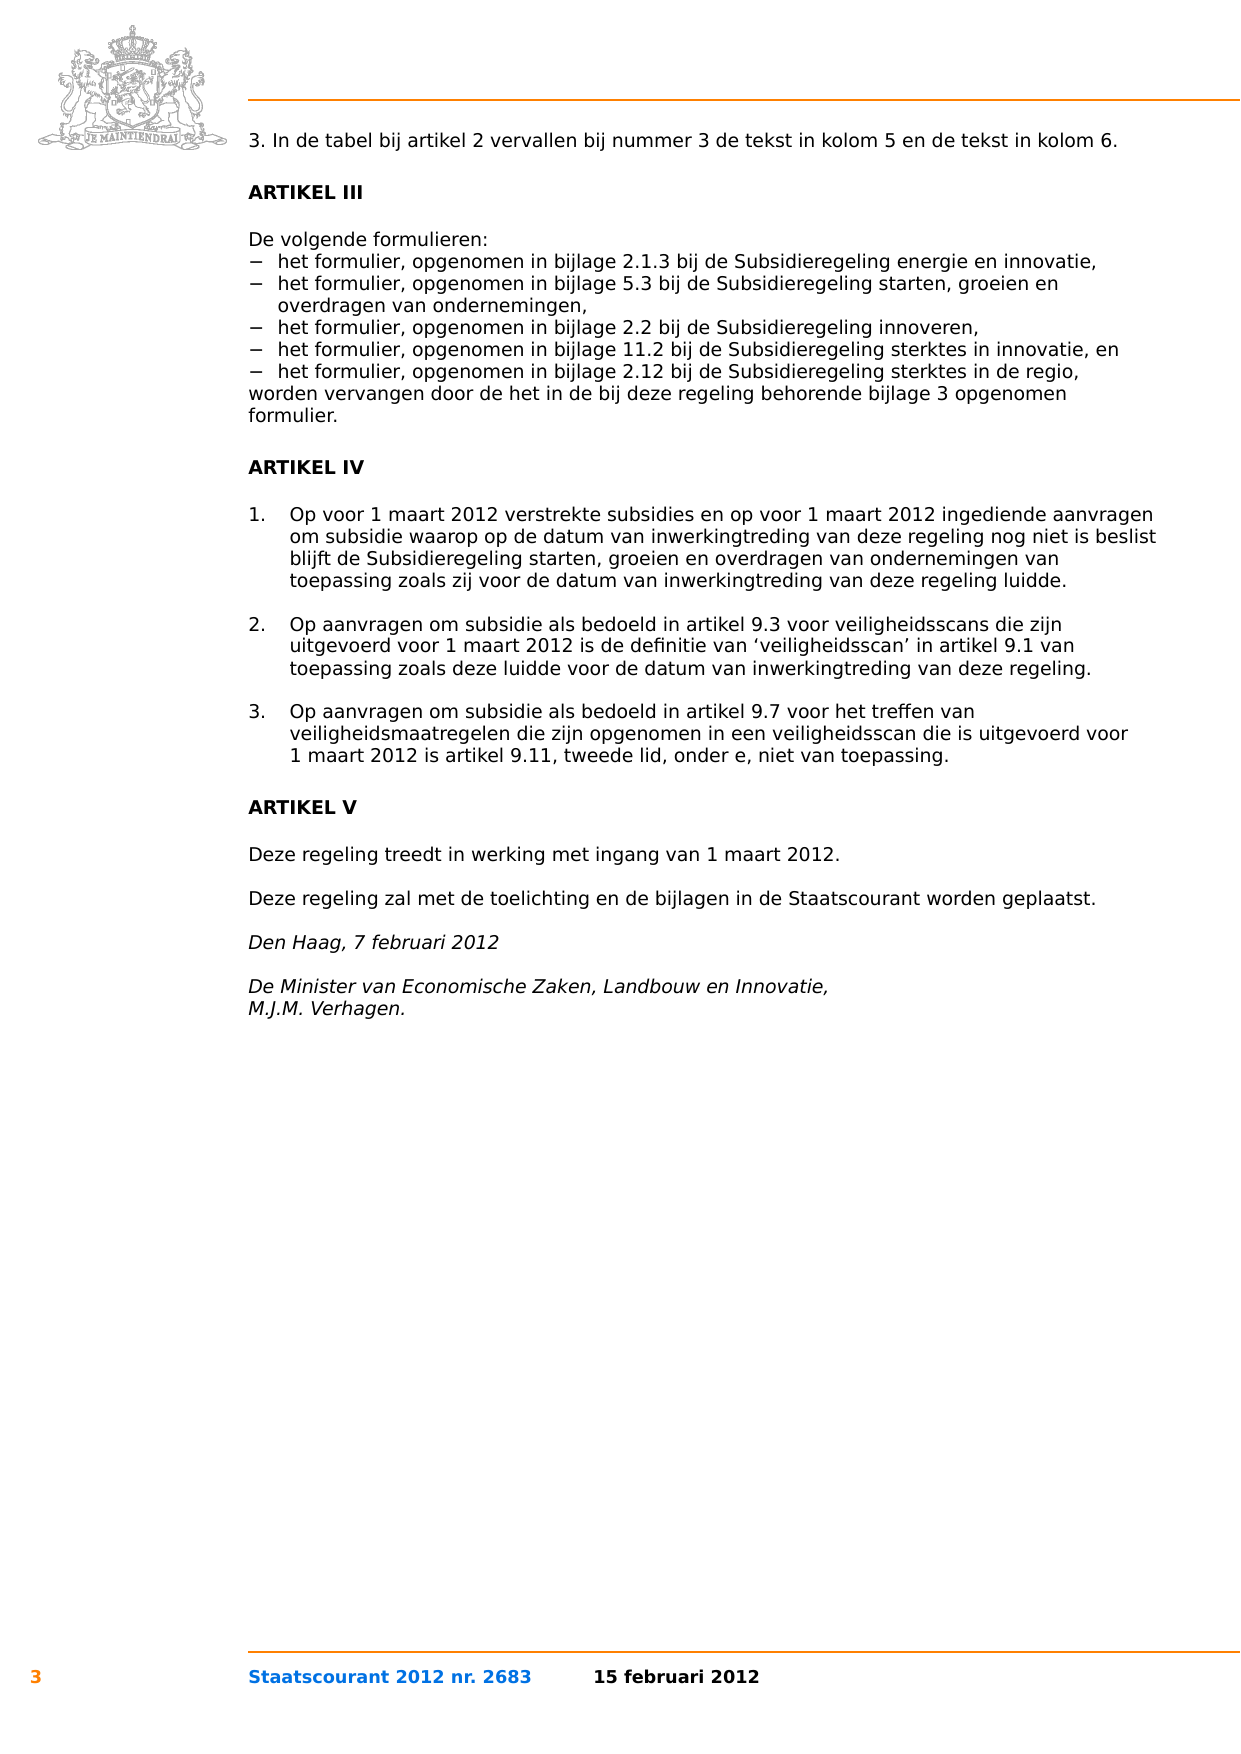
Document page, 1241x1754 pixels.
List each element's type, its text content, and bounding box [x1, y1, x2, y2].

text Deze regeling zal met de toelichting en de bijlagen in de Staatscourant worden geplaatst. [248, 888, 1163, 910]
text 1. Op voor 1 maart 2012 verstrekte subsidies en op voor 1 maart 2012 ingediende aanvragen om subsidie waarop op de datum van inwerkingtreding van deze regeling nog niet is beslist blijft de Subsidieregeling starten, groeien en overdragen van ondernemingen van toepassing zoals zij voor de datum van inwerkingtreding van deze regeling luidde. [248, 504, 1163, 592]
text − het formulier, opgenomen in bijlage 2.12 bij de Subsidieregeling sterktes in de regio, [248, 361, 1163, 383]
text 2. Op aanvragen om subsidie als bedoeld in artikel 9.3 voor veiligheidsscans die zijn uitgevoerd voor 1 maart 2012 is de definitie van ‘veiligheidsscan’ in artikel 9.1 van toepassing zoals deze luidde voor de datum van inwerkingtreding van deze regeling. [248, 613, 1163, 679]
text worden vervangen door de het in de bij deze regeling behorende bijlage 3 opgenomen formulier. [248, 383, 1163, 427]
text − het formulier, opgenomen in bijlage 2.1.3 bij de Subsidieregeling energie en innovatie, [248, 251, 1163, 273]
subtitle ARTIKEL V [248, 797, 1163, 819]
subtitle ARTIKEL III [248, 182, 1163, 204]
text 3. In de tabel bij artikel 2 vervallen bij nummer 3 de tekst in kolom 5 en de tekst in kolom 6. [248, 130, 1163, 152]
text − het formulier, opgenomen in bijlage 2.2 bij de Subsidieregeling innoveren, [248, 317, 1163, 339]
text De volgende formulieren: [248, 229, 1163, 251]
text Deze regeling treedt in werking met ingang van 1 maart 2012. [248, 844, 1163, 866]
text Den Haag, 7 februari 2012 [248, 932, 1163, 954]
text 3. Op aanvragen om subsidie als bedoeld in artikel 9.7 voor het treffen van veiligheidsmaatregelen die zijn opgenomen in een veiligheidsscan die is uitgevoerd voor 1 maart 2012 is artikel 9.11, tweede lid, onder e, niet van toepassing. [248, 701, 1163, 767]
text De Minister van Economische Zaken, Landbouw en Innovatie, M.J.M. Verhagen. [248, 976, 1163, 1020]
picture [38, 25, 227, 150]
text − het formulier, opgenomen in bijlage 5.3 bij de Subsidieregeling starten, groeien en overdragen van ondernemingen, [248, 273, 1163, 317]
subtitle ARTIKEL IV [248, 457, 1163, 479]
text − het formulier, opgenomen in bijlage 11.2 bij de Subsidieregeling sterktes in innovatie, en [248, 339, 1163, 361]
